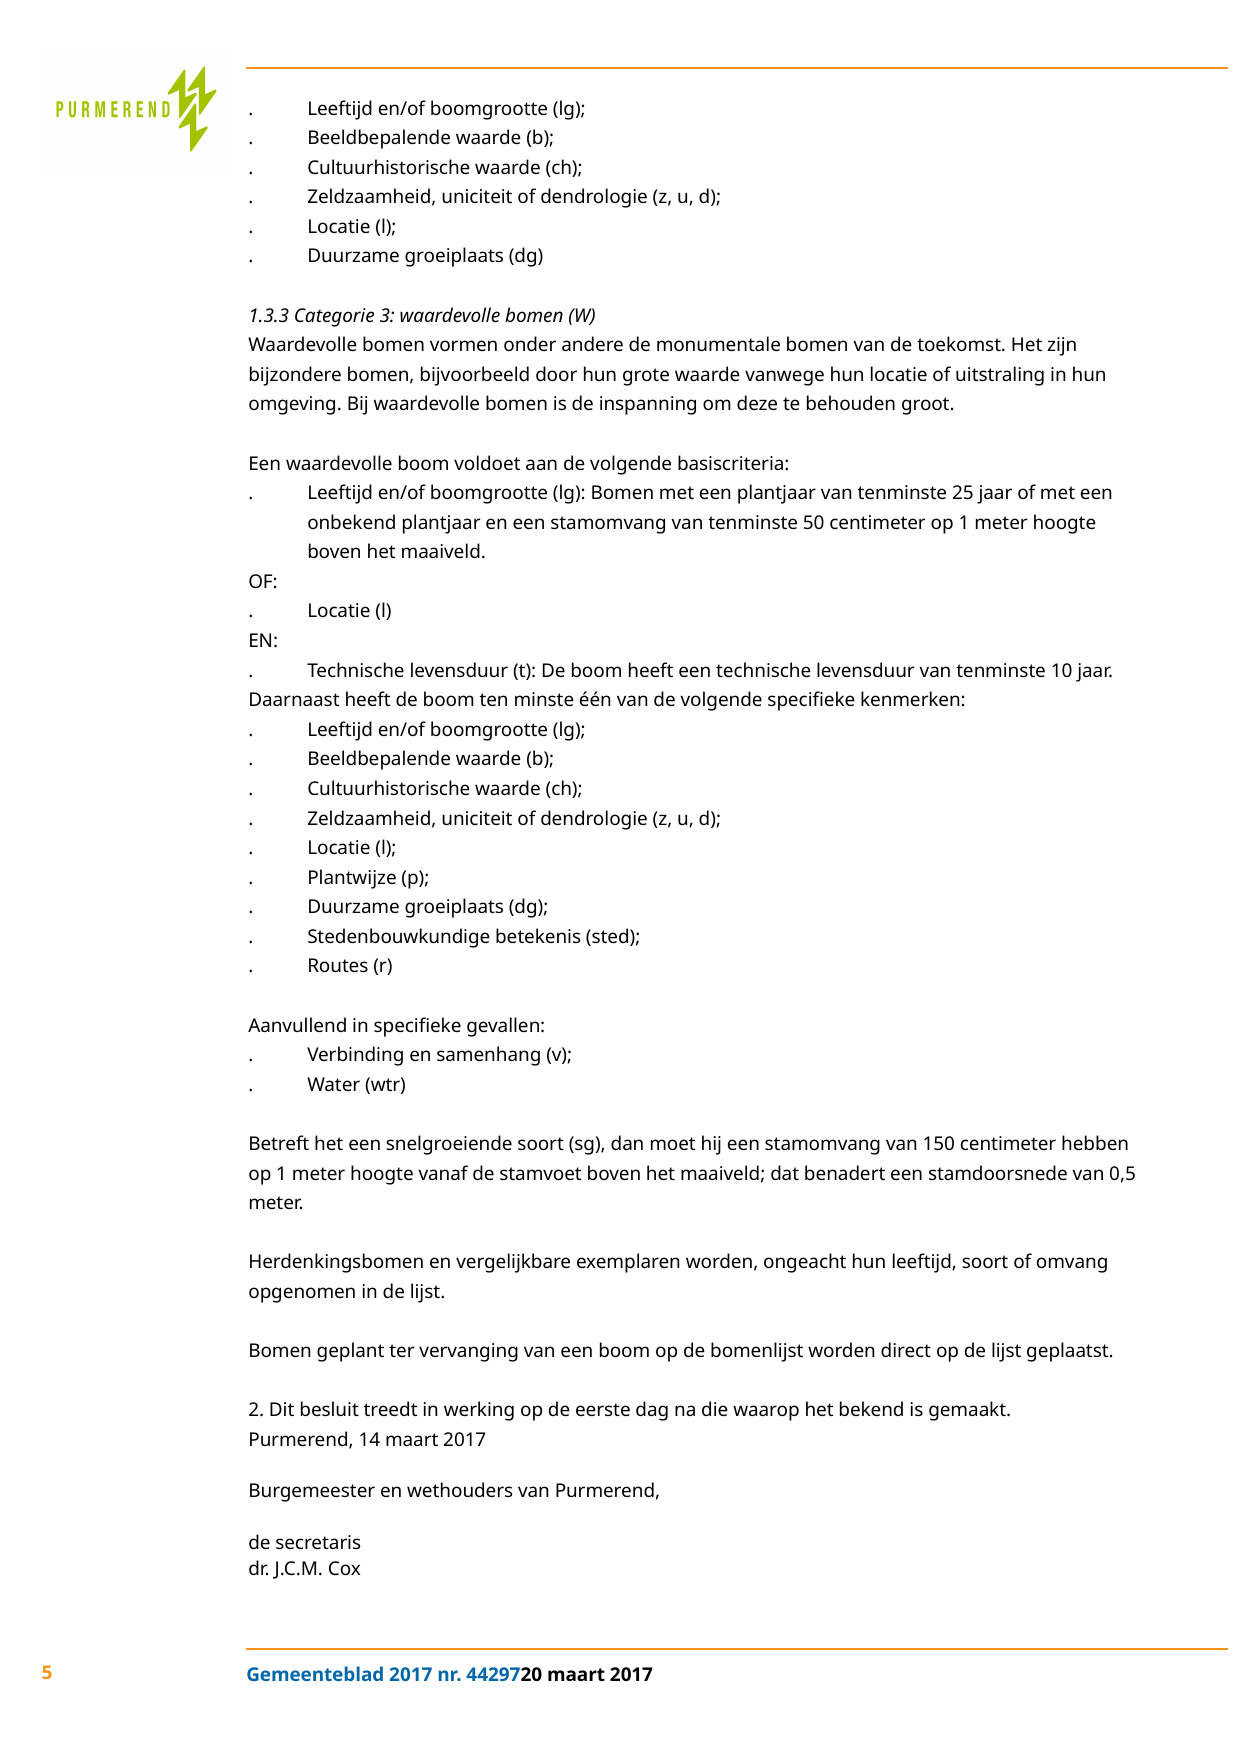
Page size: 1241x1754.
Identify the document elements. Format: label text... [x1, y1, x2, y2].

list Technische levensduur (t): De boom heeft een technische levensduur van tenminste 10 jaar. [248, 657, 1152, 683]
text OF: [248, 568, 1152, 594]
text Waardevolle bomen vormen onder andere de monumentale bomen van de toekomst. Het zijn bijzondere bomen, bijvoorbeeld door hun grote waarde vanwege hun locatie of uitstraling in hun omgeving. Bij waardevolle bomen is de inspanning om deze te behouden groot. [248, 331, 1152, 416]
list Leeftijd en/of boomgrootte (lg): Bomen met een plantjaar van tenminste 25 jaar of met een onbekend plantjaar en een stamomvang van tenminste 50 centimeter op 1 meter hoogte boven het maaiveld. [248, 479, 1152, 564]
text Betreft het een snelgroeiende soort (sg), dan moet hij een stamomvang van 150 centimeter hebben op 1 meter hoogte vanaf de stamvoet boven het maaiveld; dat benadert een stamdoorsnede van 0,5 meter. [248, 1130, 1152, 1215]
list Duurzame groeiplaats (dg) [248, 243, 1152, 268]
text EN: [248, 627, 1152, 653]
list Cultuurhistorische waarde (ch); [248, 154, 1152, 180]
list Verbinding en samenhang (v); [248, 1041, 1152, 1067]
list Leeftijd en/of boomgrootte (lg); [248, 716, 1152, 742]
text 2. Dit besluit treedt in werking op de eerste dag na die waarop het bekend is gemaakt. [248, 1396, 1152, 1422]
list Locatie (l); [248, 834, 1152, 860]
text Aanvullend in specifieke gevallen: [248, 1012, 1152, 1038]
text Een waardevolle boom voldoet aan de volgende basiscriteria: [248, 450, 1152, 476]
text dr. J.C.M. Cox [248, 1555, 1152, 1580]
list Duurzame groeiplaats (dg); [248, 893, 1152, 919]
list Leeftijd en/of boomgrootte (lg); [248, 95, 1152, 121]
picture [41, 47, 231, 172]
list Water (wtr) [248, 1071, 1152, 1097]
text Herdenkingsbomen en vergelijkbare exemplaren worden, ongeacht hun leeftijd, soort of omvang opgenomen in de lijst. [248, 1248, 1152, 1304]
list Beeldbepalende waarde (b); [248, 124, 1152, 150]
list Zeldzaamheid, uniciteit of dendrologie (z, u, d); [248, 805, 1152, 831]
list Stedenbouwkundige betekenis (sted); [248, 923, 1152, 949]
list Beeldbepalende waarde (b); [248, 746, 1152, 771]
text Bomen geplant ter vervanging van een boom op de bomenlijst worden direct op de lijst geplaatst. [248, 1337, 1152, 1363]
list Zeldzaamheid, uniciteit of dendrologie (z, u, d); [248, 183, 1152, 209]
list Routes (r) [248, 953, 1152, 978]
text Burgemeester en wethouders van Purmerend, [248, 1477, 1152, 1503]
list Plantwijze (p); [248, 864, 1152, 890]
text Purmerend, 14 maart 2017 [248, 1426, 1152, 1452]
text 1.3.3 Categorie 3: waardevolle bomen (W) [248, 302, 1152, 328]
list Cultuurhistorische waarde (ch); [248, 775, 1152, 801]
text de secretaris [248, 1529, 1152, 1555]
text Daarnaast heeft de boom ten minste één van de volgende specifieke kenmerken: [248, 686, 1152, 712]
list Locatie (l) [248, 598, 1152, 623]
list Locatie (l); [248, 213, 1152, 239]
